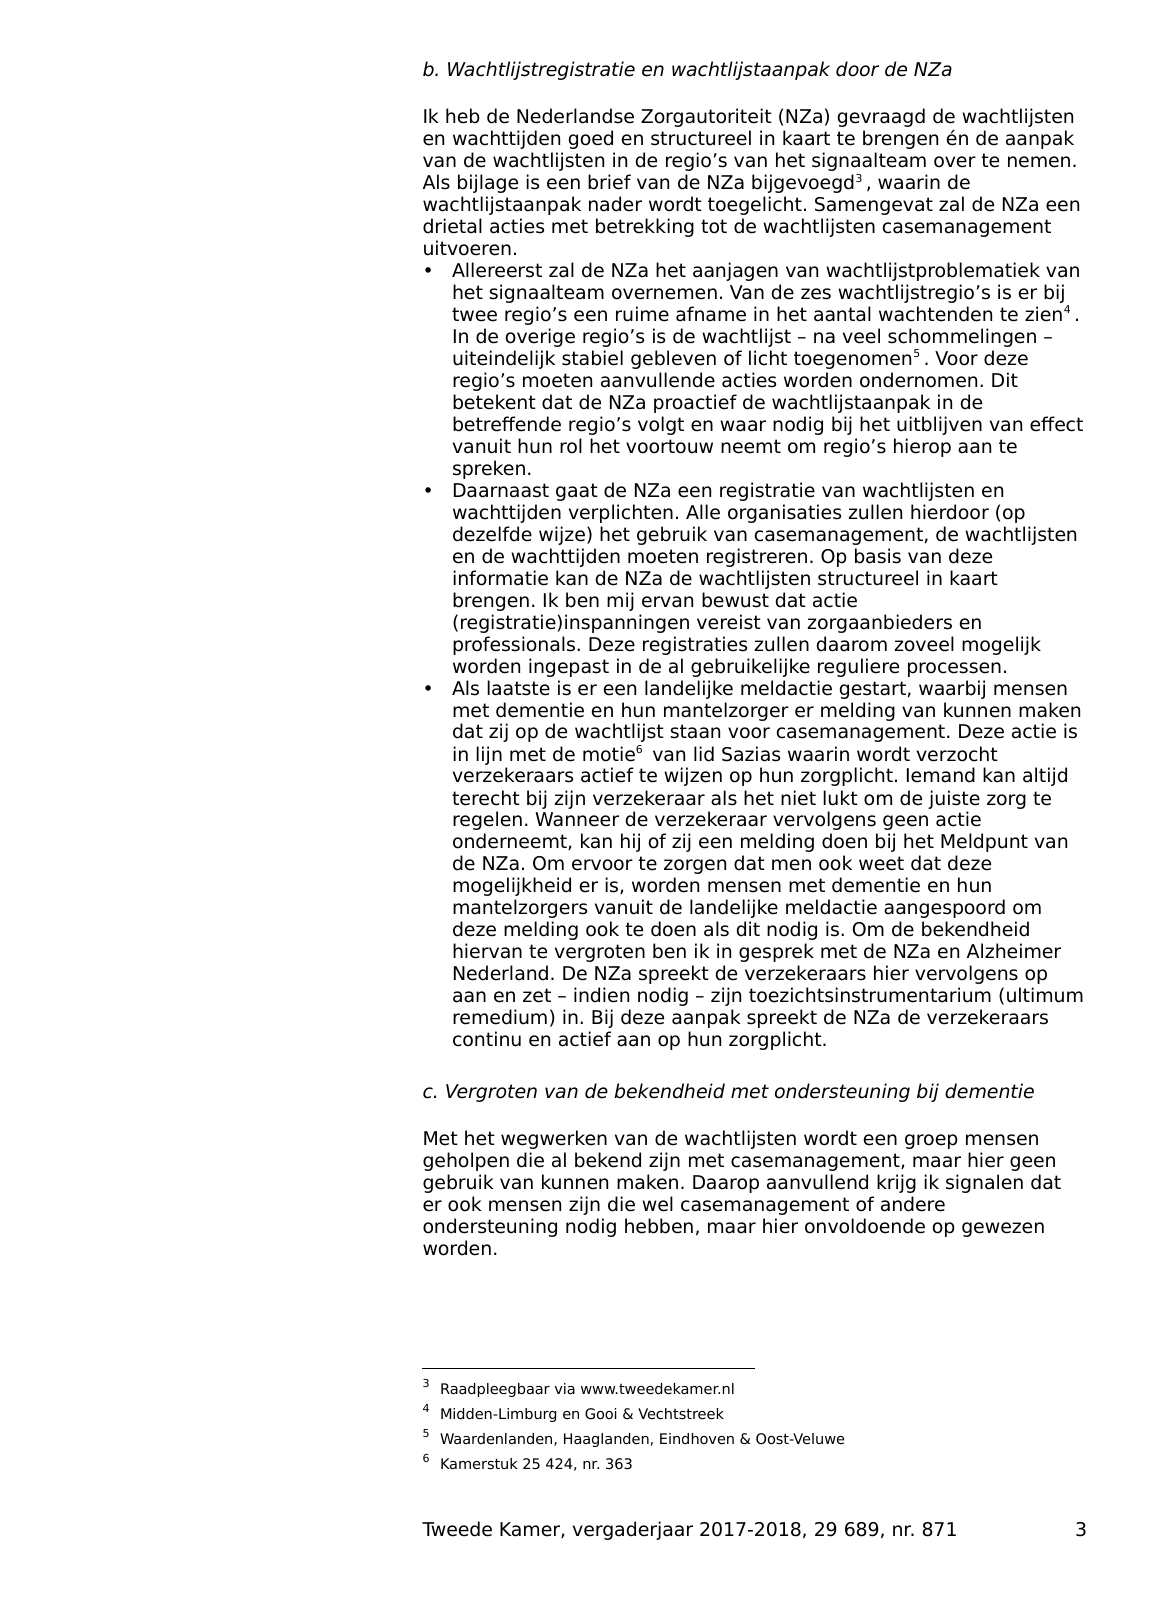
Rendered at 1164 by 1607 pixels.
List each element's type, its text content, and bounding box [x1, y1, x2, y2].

text Met het wegwerken van de wachtlijsten wordt een groep mensen geholpen die al bekend zijn met casemanagement, maar hier geen gebruik van kunnen maken. Daarop aanvullend krijg ik signalen dat er ook mensen zijn die wel casemanagement of andere ondersteuning nodig hebben, maar hier onvoldoende op gewezen worden. [422, 1128, 1087, 1260]
subtitle b. Wachtlijstregistratie en wachtlijstaanpak door de NZa [422, 59, 1087, 81]
text Midden-Limburg en Gooi & Vechtstreek [422, 1402, 1087, 1424]
text • Daarnaast gaat de NZa een registratie van wachtlijsten en wachttijden verplichten. Alle organisaties zullen hierdoor (op dezelfde wijze) het gebruik van casemanagement, de wachtlijsten en de wachttijden moeten registreren. Op basis van deze informatie kan de NZa de wachtlijsten structureel in kaart brengen. Ik ben mij ervan bewust dat actie (registratie)inspanningen vereist van zorgaanbieders en professionals. Deze registraties zullen daarom zoveel mogelijk worden ingepast in de al gebruikelijke reguliere processen. [422, 480, 1087, 677]
text Ik heb de Nederlandse Zorgautoriteit (NZa) gevraagd de wachtlijsten en wachttijden goed en structureel in kaart te brengen én de aanpak van de wachtlijsten in de regio’s van het signaalteam over te nemen. Als bijlage is een brief van de NZa bijgevoegd, waarin de wachtlijstaanpak nader wordt toegelicht. Samengevat zal de NZa een drietal acties met betrekking tot de wachtlijsten casemanagement uitvoeren. [422, 106, 1087, 260]
text • Als laatste is er een landelijke meldactie gestart, waarbij mensen met dementie en hun mantelzorger er melding van kunnen maken dat zij op de wachtlijst staan voor casemanagement. Deze actie is in lijn met de motie van lid Sazias waarin wordt verzocht verzekeraars actief te wijzen op hun zorgplicht. Iemand kan altijd terecht bij zijn verzekeraar als het niet lukt om de juiste zorg te regelen. Wanneer de verzekeraar vervolgens geen actie onderneemt, kan hij of zij een melding doen bij het Meldpunt van de NZa. Om ervoor te zorgen dat men ook weet dat deze mogelijkheid er is, worden mensen met dementie en hun mantelzorgers vanuit de landelijke meldactie aangespoord om deze melding ook te doen als dit nodig is. Om de bekendheid hiervan te vergroten ben ik in gesprek met de NZa en Alzheimer Nederland. De NZa spreekt de verzekeraars hier vervolgens op aan en zet – indien nodig – zijn toezichtsinstrumentarium (ultimum remedium) in. Bij deze aanpak spreekt de NZa de verzekeraars continu en actief aan op hun zorgplicht. [422, 677, 1087, 1051]
text • Allereerst zal de NZa het aanjagen van wachtlijstproblematiek van het signaalteam overnemen. Van de zes wachtlijstregio’s is er bij twee regio’s een ruime afname in het aantal wachtenden te zien. In de overige regio’s is de wachtlijst – na veel schommelingen – uiteindelijk stabiel gebleven of licht toegenomen. Voor deze regio’s moeten aanvullende acties worden ondernomen. Dit betekent dat de NZa proactief de wachtlijstaanpak in de betreffende regio’s volgt en waar nodig bij het uitblijven van effect vanuit hun rol het voortouw neemt om regio’s hierop aan te spreken. [422, 260, 1087, 480]
text Waardenlanden, Haaglanden, Eindhoven & Oost-Veluwe [422, 1427, 1087, 1449]
subtitle c. Vergroten van de bekendheid met ondersteuning bij dementie [422, 1081, 1087, 1103]
text Kamerstuk 25 424, nr. 363 [422, 1452, 1087, 1474]
text Raadpleegbaar via www.tweedekamer.nl [422, 1377, 1087, 1399]
